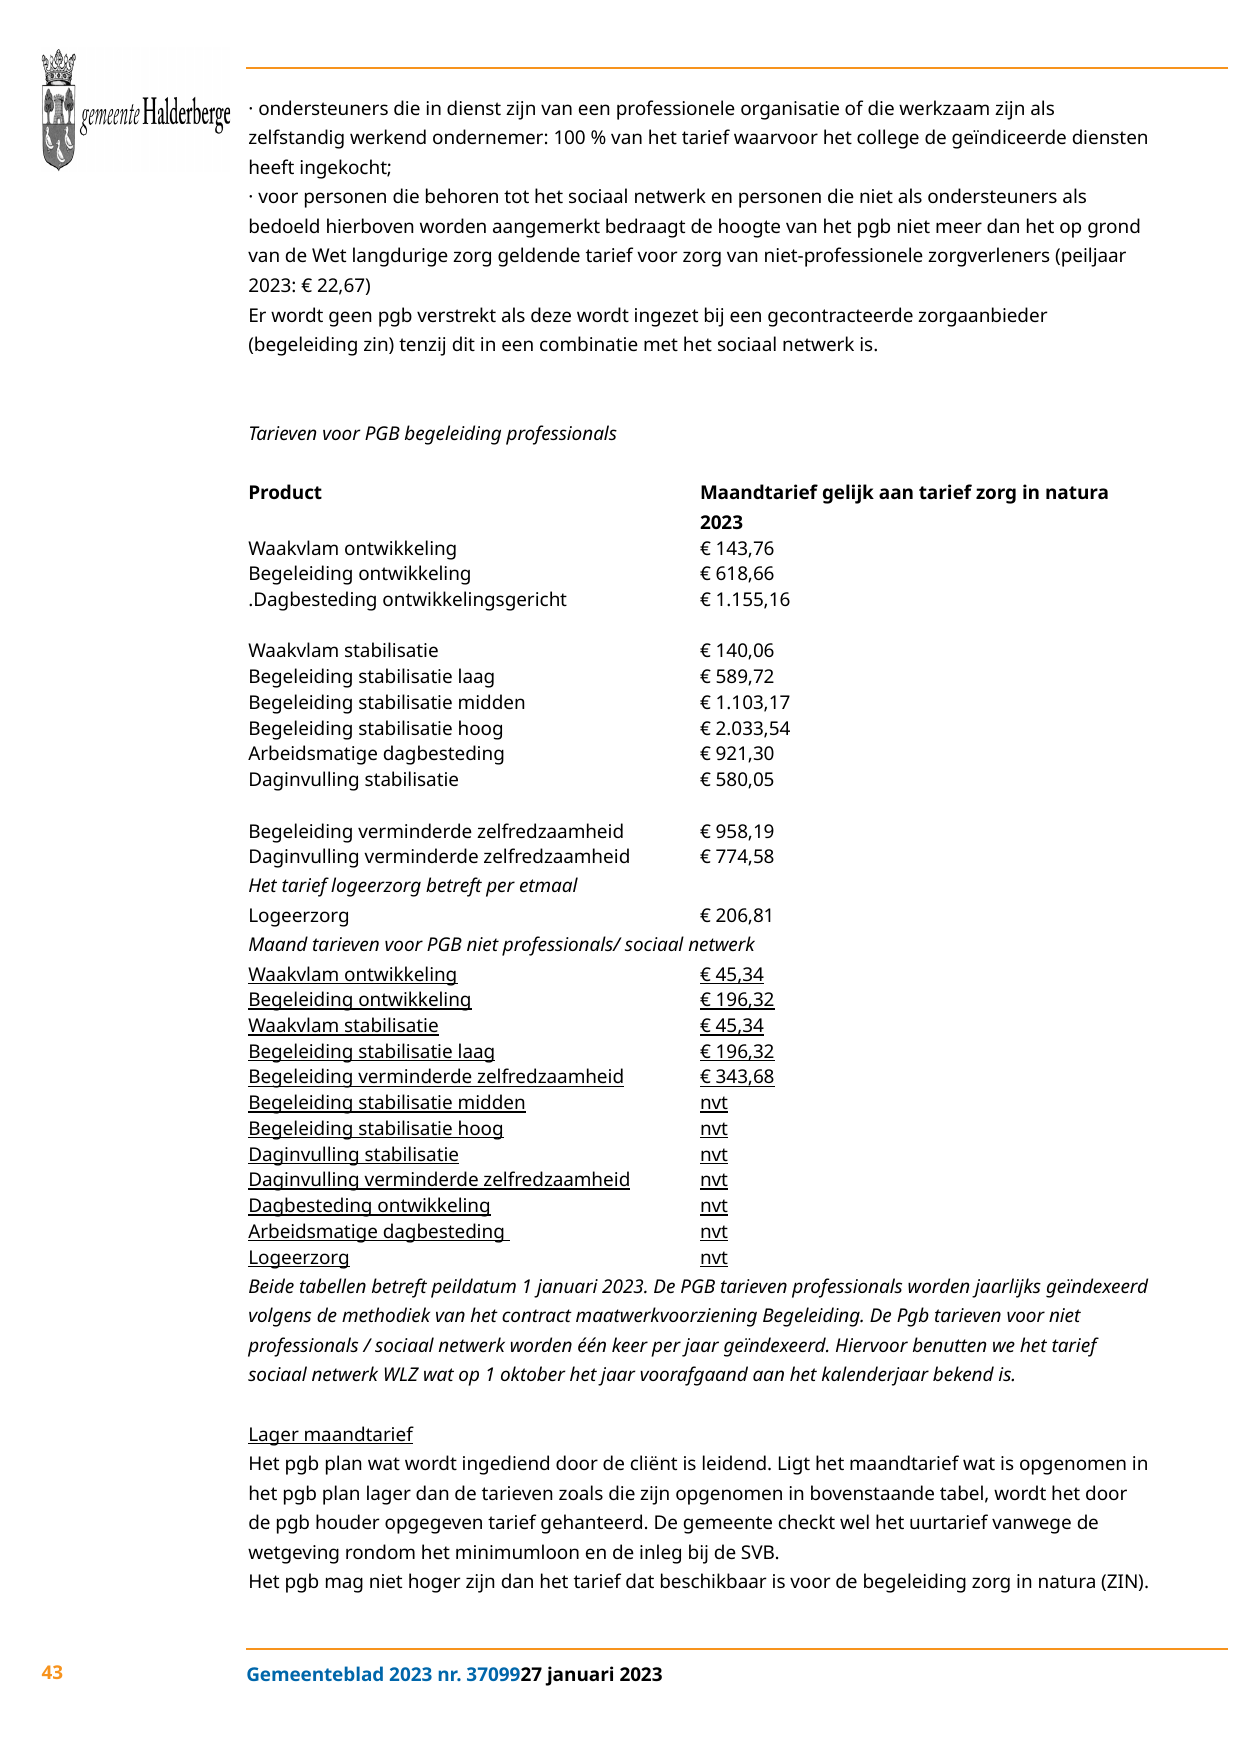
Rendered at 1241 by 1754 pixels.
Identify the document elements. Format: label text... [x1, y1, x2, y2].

table_cell € 143,76 [700, 535, 1152, 561]
table_cell € 618,66 [700, 561, 1152, 586]
table_cell Begeleiding stabilisatie midden [248, 689, 700, 715]
table_cell Dagbesteding ontwikkeling [248, 1193, 700, 1218]
table_cell Waakvlam ontwikkeling [248, 535, 700, 561]
table_cell € 589,72 [700, 664, 1152, 689]
text Beide tabellen betreft peildatum 1 januari 2023. De PGB tarieven professionals worden jaarlijks geïndexeerd volgens de methodiek van het contract maatwerkvoorziening Begeleiding. De Pgb tarieven voor niet professionals / sociaal netwerk worden één keer per jaar geïndexeerd. Hiervoor benutten we het tarief sociaal netwerk WLZ wat op 1 oktober het jaar voorafgaand aan het kalenderjaar bekend is. [248, 1273, 1152, 1387]
table_cell [700, 612, 1152, 638]
table_cell € 343,68 [700, 1064, 1152, 1089]
text Lager maandtarief [248, 1421, 1152, 1446]
text · ondersteuners die in dienst zijn van een professionele organisatie of die werkzaam zijn als zelfstandig werkend ondernemer: 100 % van het tarief waarvoor het college de geïndiceerde diensten heeft ingekocht; [248, 95, 1152, 180]
table_cell Begeleiding stabilisatie hoog [248, 1115, 700, 1141]
table_header € 206,81 [700, 902, 1152, 928]
table_cell nvt [700, 1244, 1152, 1269]
table_cell € 921,30 [700, 741, 1152, 766]
table_header Logeerzorg [248, 902, 700, 928]
table_header € 45,34 [700, 961, 1152, 987]
table_cell Begeleiding ontwikkeling [248, 987, 700, 1012]
table_cell [248, 792, 700, 818]
table_cell € 196,32 [700, 987, 1152, 1012]
table_cell Begeleiding stabilisatie laag [248, 664, 700, 689]
table_cell [700, 792, 1152, 818]
table_cell Begeleiding verminderde zelfredzaamheid [248, 1064, 700, 1089]
table_cell Logeerzorg [248, 1244, 700, 1269]
text Maand tarieven voor PGB niet professionals/ sociaal netwerk [248, 931, 1152, 957]
table_cell nvt [700, 1218, 1152, 1244]
table_cell € 958,19 [700, 818, 1152, 843]
text Het pgb mag niet hoger zijn dan het tarief dat beschikbaar is voor de begeleiding zorg in natura (ZIN). [248, 1569, 1152, 1594]
table_cell Begeleiding stabilisatie laag [248, 1038, 700, 1064]
table_cell € 1.155,16 [700, 586, 1152, 612]
table_cell Begeleiding ontwikkeling [248, 561, 700, 586]
text · voor personen die behoren tot het sociaal netwerk en personen die niet als ondersteuners als bedoeld hierboven worden aangemerkt bedraagt de hoogte van het pgb niet meer dan het op grond van de Wet langdurige zorg geldende tarief voor zorg van niet-professionele zorgverleners (peiljaar 2023: € 22,67) [248, 183, 1152, 298]
table_header Waakvlam ontwikkeling [248, 961, 700, 987]
table_cell Daginvulling verminderde zelfredzaamheid [248, 1167, 700, 1192]
picture [41, 47, 231, 172]
table_header Maandtarief gelijk aan tarief zorg in natura 2023 [700, 480, 1152, 535]
table_cell nvt [700, 1167, 1152, 1192]
table_cell Arbeidsmatige dagbesteding [248, 741, 700, 766]
table_cell € 45,34 [700, 1012, 1152, 1038]
table_cell € 196,32 [700, 1038, 1152, 1064]
table_cell Daginvulling verminderde zelfredzaamheid [248, 844, 700, 869]
table_cell .Dagbesteding ontwikkelingsgericht [248, 586, 700, 612]
table_cell [248, 612, 700, 638]
table_cell nvt [700, 1141, 1152, 1167]
table_cell nvt [700, 1090, 1152, 1115]
table_cell Begeleiding stabilisatie hoog [248, 715, 700, 741]
text Het tarief logeerzorg betreft per etmaal [248, 872, 1152, 898]
text Het pgb plan wat wordt ingediend door de cliënt is leidend. Ligt het maandtarief wat is opgenomen in het pgb plan lager dan de tarieven zoals die zijn opgenomen in bovenstaande tabel, wordt het door de pgb houder opgegeven tarief gehanteerd. De gemeente checkt wel het uurtarief vanwege de wetgeving rondom het minimumloon en de inleg bij de SVB. [248, 1450, 1152, 1565]
table_cell € 774,58 [700, 844, 1152, 869]
table_header Product [248, 480, 700, 535]
table_cell Waakvlam stabilisatie [248, 1012, 700, 1038]
table_cell Begeleiding stabilisatie midden [248, 1090, 700, 1115]
table_cell € 580,05 [700, 766, 1152, 792]
table_cell Begeleiding verminderde zelfredzaamheid [248, 818, 700, 843]
table_cell Arbeidsmatige dagbesteding [248, 1218, 700, 1244]
table_cell € 2.033,54 [700, 715, 1152, 741]
table_cell Daginvulling stabilisatie [248, 1141, 700, 1167]
text Tarieven voor PGB begeleiding professionals [248, 420, 1152, 446]
table_cell € 1.103,17 [700, 689, 1152, 715]
table_cell € 140,06 [700, 638, 1152, 663]
text Er wordt geen pgb verstrekt als deze wordt ingezet bij een gecontracteerde zorgaanbieder (begeleiding zin) tenzij dit in een combinatie met het sociaal netwerk is. [248, 302, 1152, 357]
table_cell nvt [700, 1193, 1152, 1218]
table_cell Daginvulling stabilisatie [248, 766, 700, 792]
table_cell Waakvlam stabilisatie [248, 638, 700, 663]
table_cell nvt [700, 1115, 1152, 1141]
